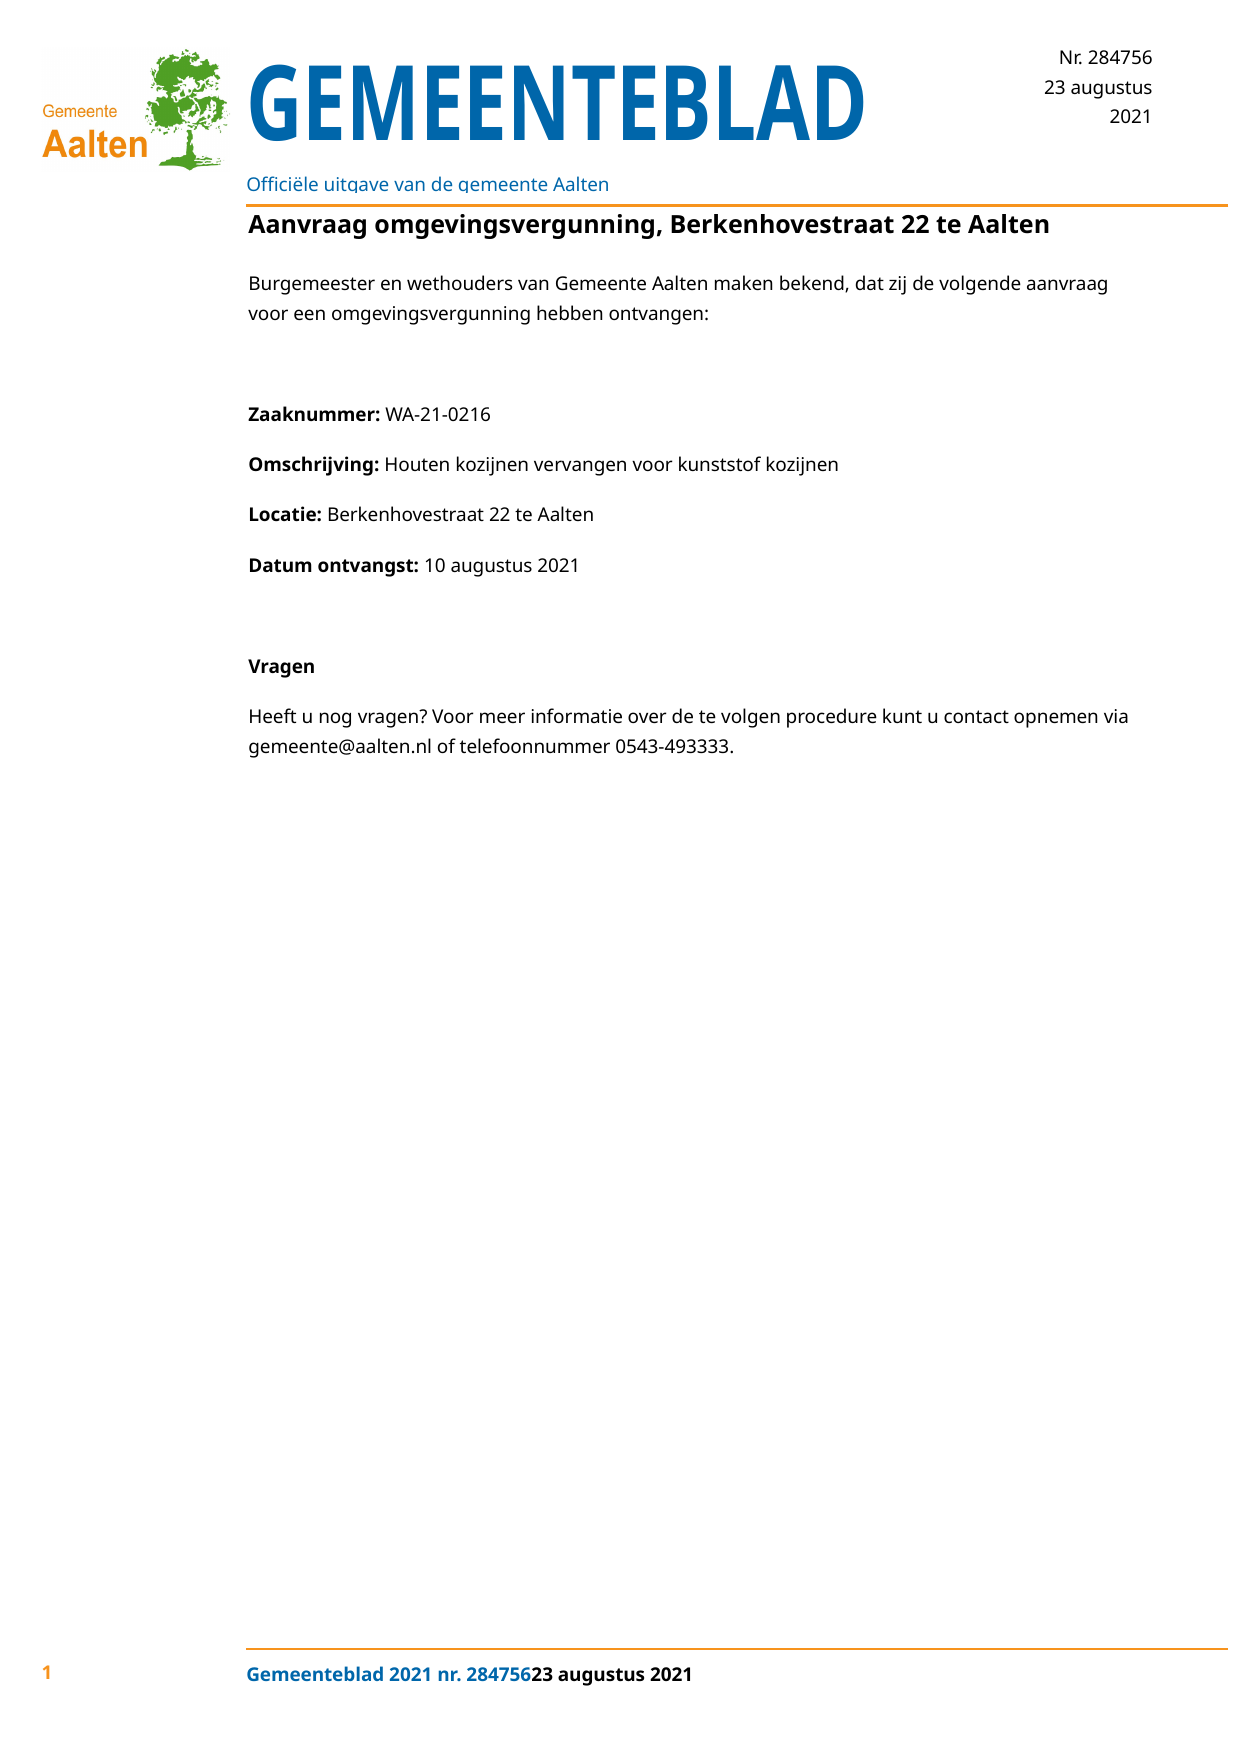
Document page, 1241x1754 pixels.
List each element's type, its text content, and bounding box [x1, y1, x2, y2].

text Aanvraag omgevingsvergunning, Berkenhovestraat 22 te Aalten [248, 207, 1152, 241]
text Heeft u nog vragen? Voor meer informatie over de te volgen procedure kunt u contact opnemen via gemeente@aalten.nl of telefoonnummer 0543-493333. [248, 703, 1152, 758]
text Locatie: Berkenhovestraat 22 te Aalten [248, 502, 1152, 527]
picture [41, 47, 231, 172]
text Datum ontvangst: 10 augustus 2021 [248, 552, 1152, 578]
text Burgemeester en wethouders van Gemeente Aalten maken bekend, dat zij de volgende aanvraag voor een omgevingsvergunning hebben ontvangen: [248, 270, 1152, 326]
text Zaaknummer: WA-21-0216 [248, 401, 1152, 426]
text Vragen [248, 653, 1152, 678]
text Omschrijving: Houten kozijnen vervangen voor kunststof kozijnen [248, 451, 1152, 477]
